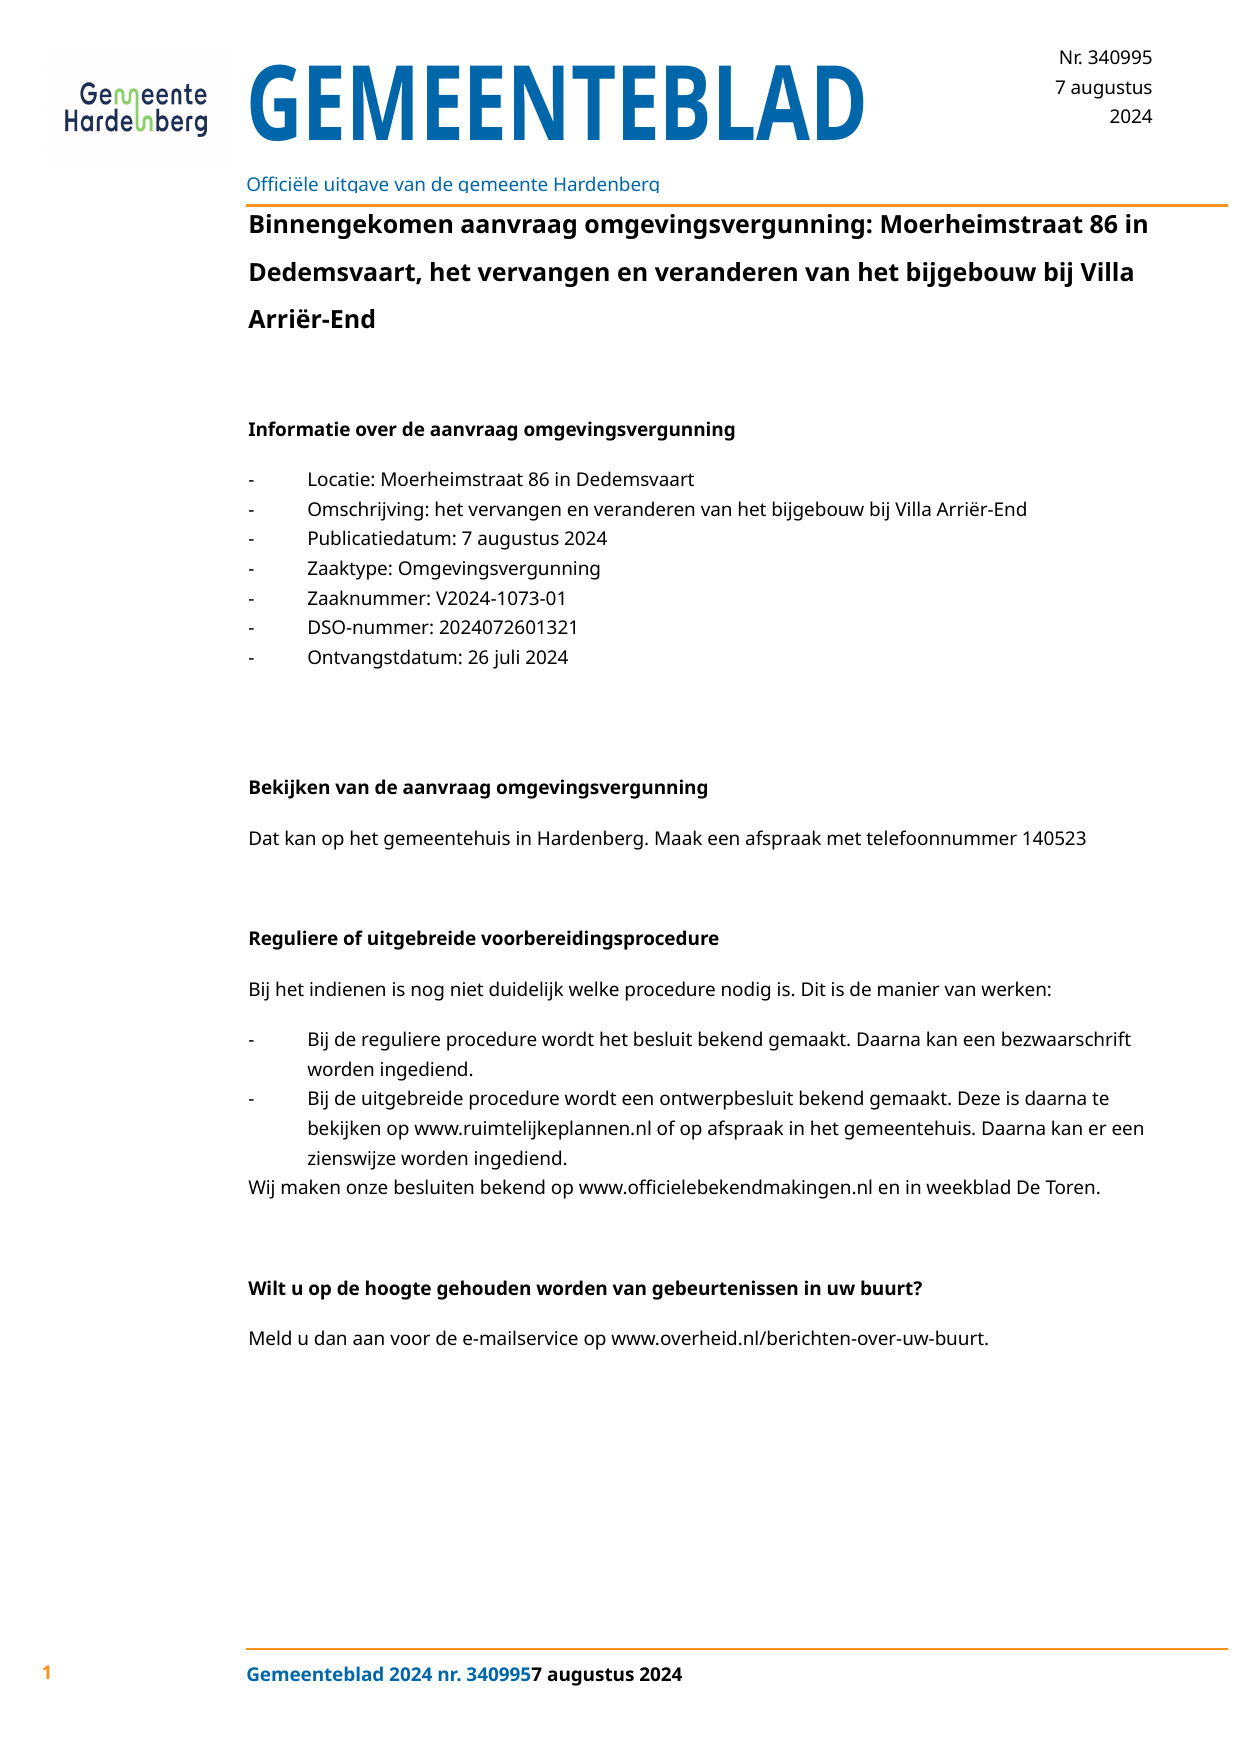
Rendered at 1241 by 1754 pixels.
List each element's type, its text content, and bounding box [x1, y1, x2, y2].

text Dat kan op het gemeentehuis in Hardenberg. Maak een afspraak met telefoonnummer 140523 [248, 825, 1152, 850]
list Ontvangstdatum: 26 juli 2024 [248, 644, 1152, 669]
list DSO-nummer: 2024072601321 [248, 614, 1152, 640]
text Bekijken van de aanvraag omgevingsvergunning [248, 774, 1152, 800]
picture [41, 47, 231, 172]
list Bij de reguliere procedure wordt het besluit bekend gemaakt. Daarna kan een bezwaarschrift worden ingediend. [248, 1026, 1152, 1082]
text Bij het indienen is nog niet duidelijk welke procedure nodig is. Dit is de manier van werken: [248, 976, 1152, 1002]
list Omschrijving: het vervangen en veranderen van het bijgebouw bij Villa Arriër-End [248, 496, 1152, 522]
text Meld u dan aan voor de e-mailservice op www.overheid.nl/berichten-over-uw-buurt. [248, 1326, 1152, 1351]
text Binnengekomen aanvraag omgevingsvergunning: Moerheimstraat 86 in Dedemsvaart, het vervangen en veranderen van het bijgebouw bij Villa Arriër-End [248, 207, 1152, 336]
list Locatie: Moerheimstraat 86 in Dedemsvaart [248, 466, 1152, 492]
list Bij de uitgebreide procedure wordt een ontwerpbesluit bekend gemaakt. Deze is daarna te bekijken op www.ruimtelijkeplannen.nl of op afspraak in het gemeentehuis. Daarna kan er een zienswijze worden ingediend. [248, 1086, 1152, 1170]
list Zaaktype: Omgevingsvergunning [248, 555, 1152, 581]
list Zaaknummer: V2024-1073-01 [248, 585, 1152, 610]
list Publicatiedatum: 7 augustus 2024 [248, 526, 1152, 551]
text Informatie over de aanvraag omgevingsvergunning [248, 416, 1152, 442]
text Reguliere of uitgebreide voorbereidingsprocedure [248, 926, 1152, 951]
text Wij maken onze besluiten bekend op www.officielebekendmakingen.nl en in weekblad De Toren. [248, 1174, 1152, 1200]
text Wilt u op de hoogte gehouden worden van gebeurtenissen in uw buurt? [248, 1275, 1152, 1301]
